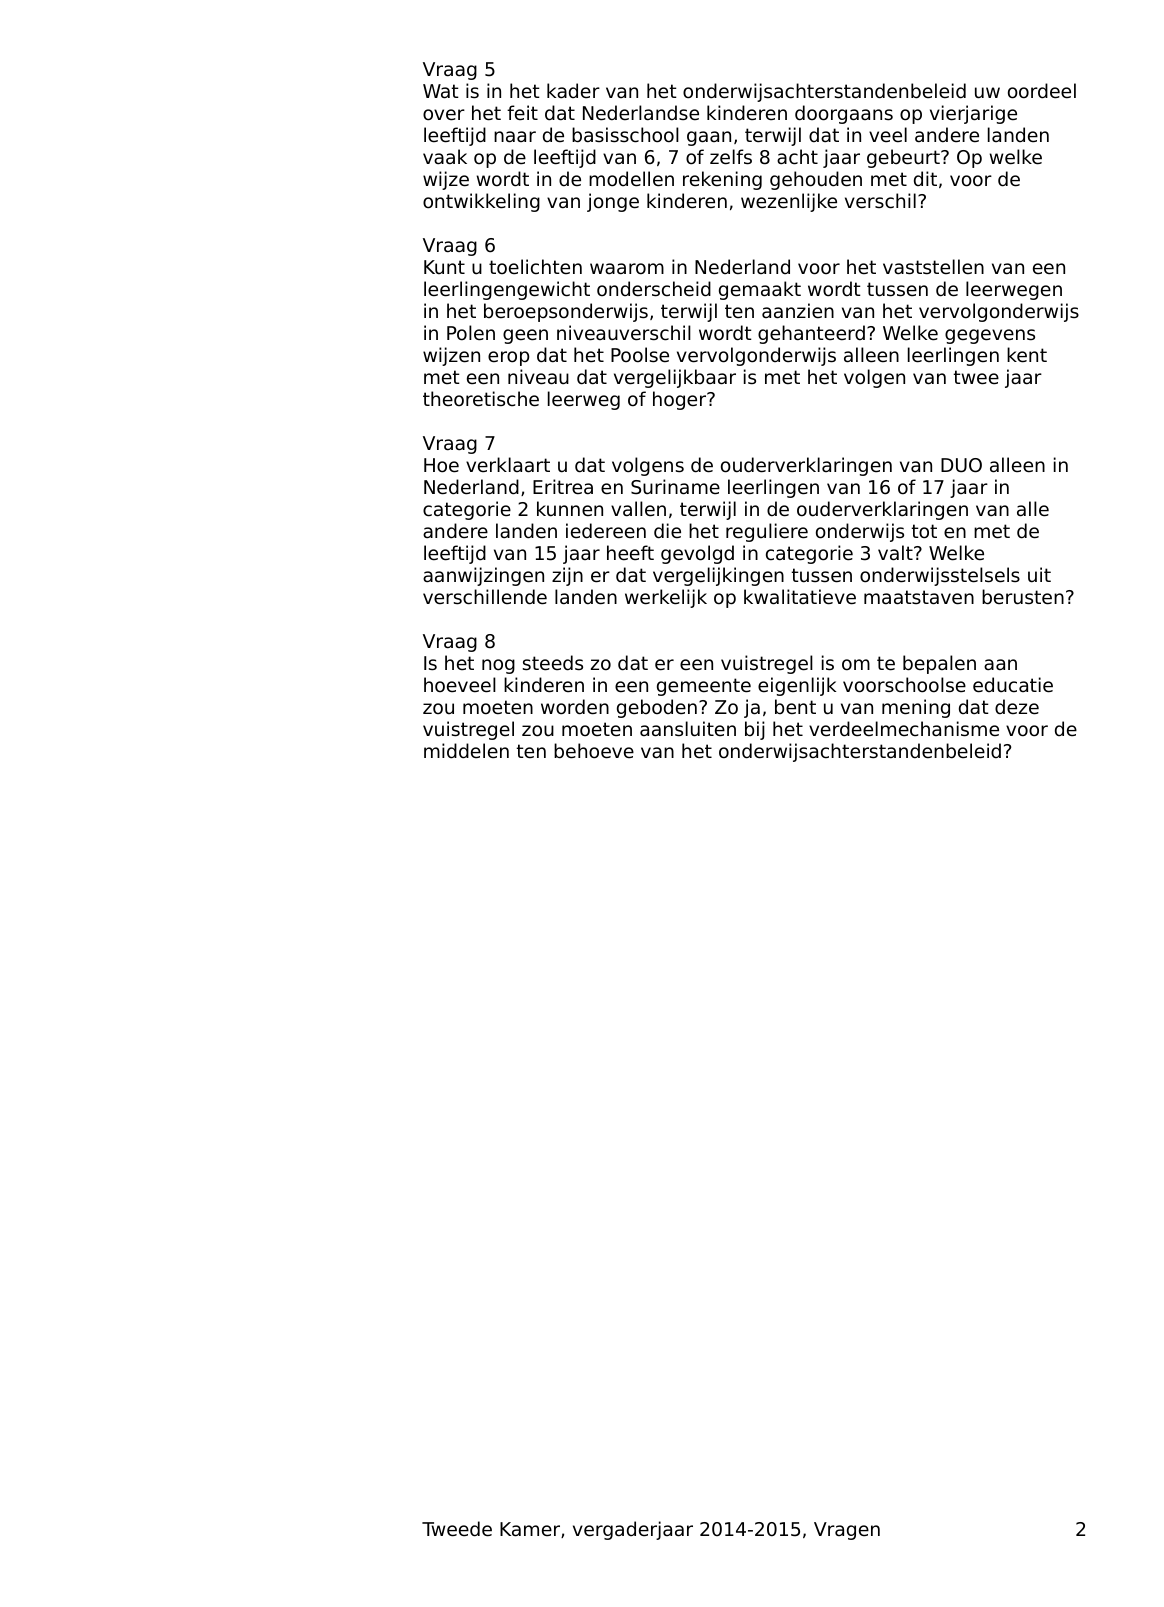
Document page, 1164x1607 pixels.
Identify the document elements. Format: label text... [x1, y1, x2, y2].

text Hoe verklaart u dat volgens de ouderverklaringen van DUO alleen in Nederland, Eritrea en Suriname leerlingen van 16 of 17 jaar in categorie 2 kunnen vallen, terwijl in de ouderverklaringen van alle andere landen iedereen die het reguliere onderwijs tot en met de leeftijd van 15 jaar heeft gevolgd in categorie 3 valt? Welke aanwijzingen zijn er dat vergelijkingen tussen onderwijsstelsels uit verschillende landen werkelijk op kwalitatieve maatstaven berusten? [422, 455, 1087, 609]
text Vraag 6 [422, 235, 1087, 257]
text Vraag 5 [422, 59, 1087, 81]
text Vraag 7 [422, 433, 1087, 455]
text Is het nog steeds zo dat er een vuistregel is om te bepalen aan hoeveel kinderen in een gemeente eigenlijk voorschoolse educatie zou moeten worden geboden? Zo ja, bent u van mening dat deze vuistregel zou moeten aansluiten bij het verdeelmechanisme voor de middelen ten behoeve van het onderwijsachterstandenbeleid? [422, 653, 1087, 763]
text Vraag 8 [422, 631, 1087, 653]
text Kunt u toelichten waarom in Nederland voor het vaststellen van een leerlingengewicht onderscheid gemaakt wordt tussen de leerwegen in het beroepsonderwijs, terwijl ten aanzien van het vervolgonderwijs in Polen geen niveauverschil wordt gehanteerd? Welke gegevens wijzen erop dat het Poolse vervolgonderwijs alleen leerlingen kent met een niveau dat vergelijkbaar is met het volgen van twee jaar theoretische leerweg of hoger? [422, 257, 1087, 411]
text Wat is in het kader van het onderwijsachterstandenbeleid uw oordeel over het feit dat Nederlandse kinderen doorgaans op vierjarige leeftijd naar de basisschool gaan, terwijl dat in veel andere landen vaak op de leeftijd van 6, 7 of zelfs 8 acht jaar gebeurt? Op welke wijze wordt in de modellen rekening gehouden met dit, voor de ontwikkeling van jonge kinderen, wezenlijke verschil? [422, 81, 1087, 213]
